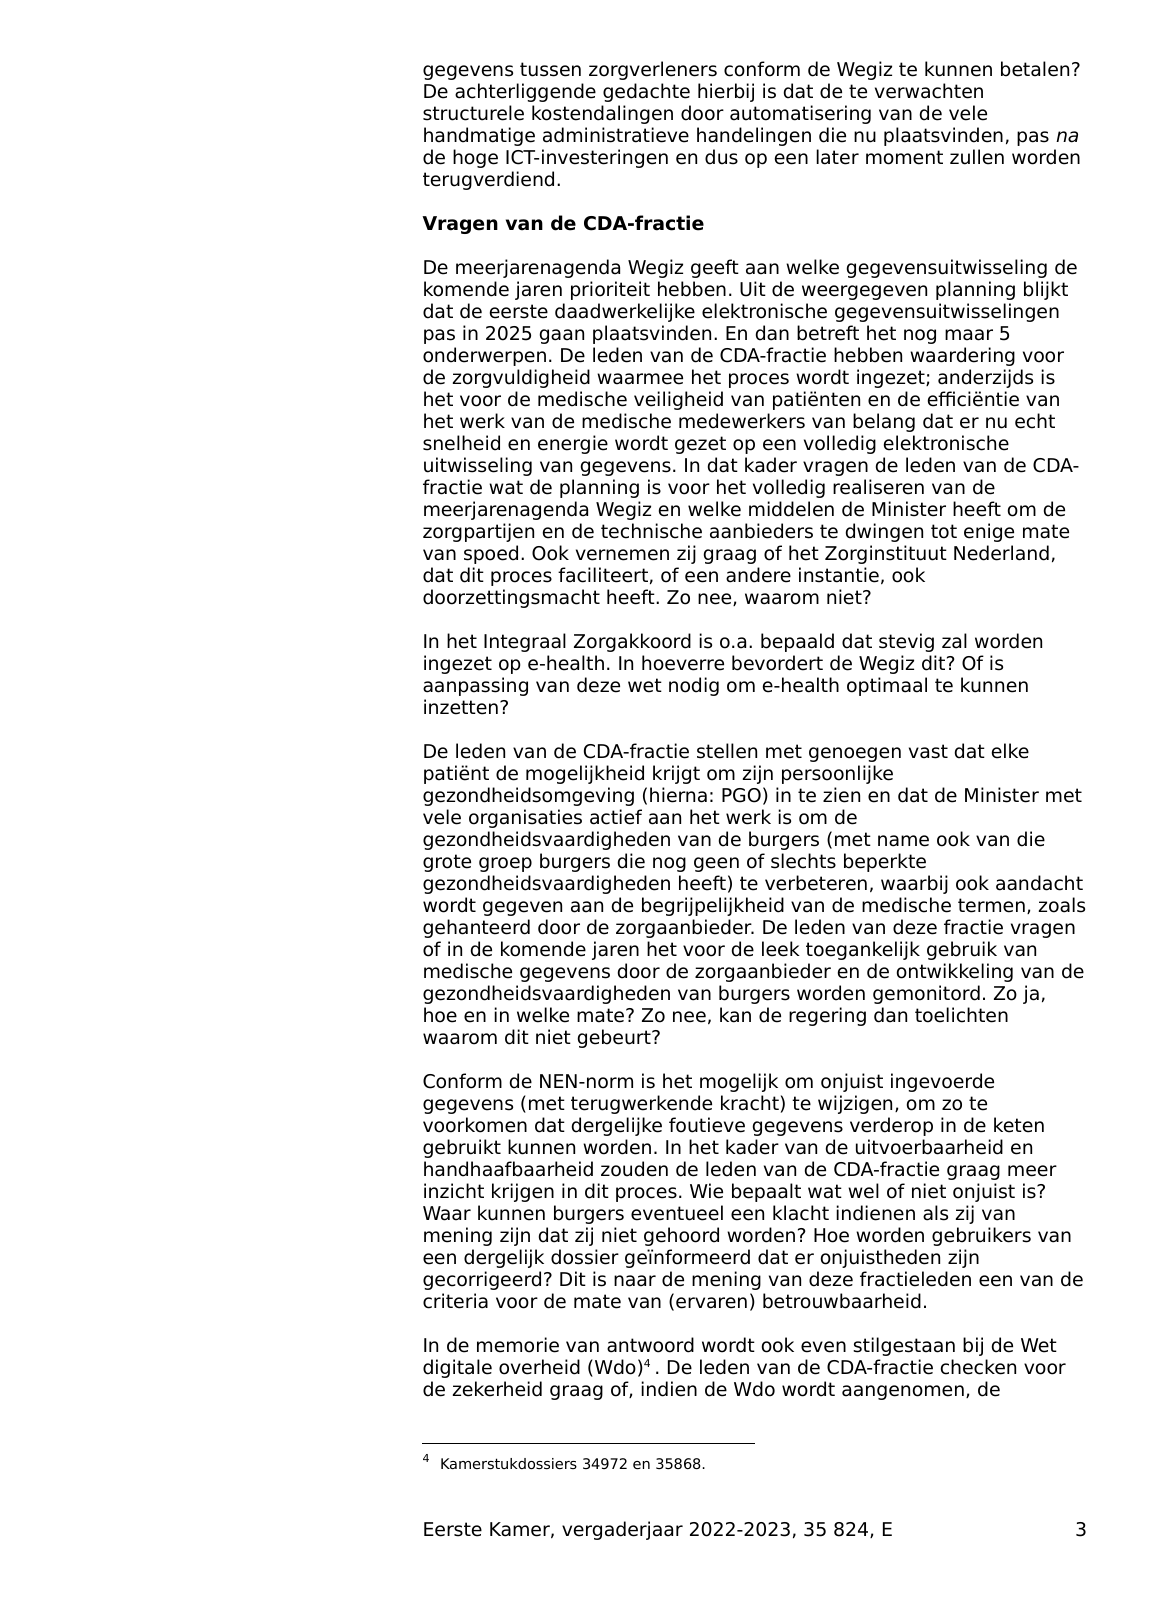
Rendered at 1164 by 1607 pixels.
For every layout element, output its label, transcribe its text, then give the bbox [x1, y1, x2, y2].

text In de memorie van antwoord wordt ook even stilgestaan bij de Wet digitale overheid (Wdo). De leden van de CDA-fractie checken voor de zekerheid graag of, indien de Wdo wordt aangenomen, de [422, 1335, 1087, 1401]
text Kamerstukdossiers 34972 en 35868. [422, 1452, 1087, 1474]
text Conform de NEN-norm is het mogelijk om onjuist ingevoerde gegevens (met terugwerkende kracht) te wijzigen, om zo te voorkomen dat dergelijke foutieve gegevens verderop in de keten gebruikt kunnen worden. In het kader van de uitvoerbaarheid en handhaafbaarheid zouden de leden van de CDA-fractie graag meer inzicht krijgen in dit proces. Wie bepaalt wat wel of niet onjuist is? Waar kunnen burgers eventueel een klacht indienen als zij van mening zijn dat zij niet gehoord worden? Hoe worden gebruikers van een dergelijk dossier geïnformeerd dat er onjuistheden zijn gecorrigeerd? Dit is naar de mening van deze fractieleden een van de criteria voor de mate van (ervaren) betrouwbaarheid. [422, 1071, 1087, 1313]
text In het Integraal Zorgakkoord is o.a. bepaald dat stevig zal worden ingezet op e-health. In hoeverre bevordert de Wegiz dit? Of is aanpassing van deze wet nodig om e-health optimaal te kunnen inzetten? [422, 631, 1087, 719]
text gegevens tussen zorgverleners conform de Wegiz te kunnen betalen? De achterliggende gedachte hierbij is dat de te verwachten structurele kostendalingen door automatisering van de vele handmatige administratieve handelingen die nu plaatsvinden, pas na de hoge ICT-investeringen en dus op een later moment zullen worden terugverdiend. [422, 59, 1087, 191]
text De leden van de CDA-fractie stellen met genoegen vast dat elke patiënt de mogelijkheid krijgt om zijn persoonlijke gezondheidsomgeving (hierna: PGO) in te zien en dat de Minister met vele organisaties actief aan het werk is om de gezondheidsvaardigheden van de burgers (met name ook van die grote groep burgers die nog geen of slechts beperkte gezondheidsvaardigheden heeft) te verbeteren, waarbij ook aandacht wordt gegeven aan de begrijpelijkheid van de medische termen, zoals gehanteerd door de zorgaanbieder. De leden van deze fractie vragen of in de komende jaren het voor de leek toegankelijk gebruik van medische gegevens door de zorgaanbieder en de ontwikkeling van de gezondheidsvaardigheden van burgers worden gemonitord. Zo ja, hoe en in welke mate? Zo nee, kan de regering dan toelichten waarom dit niet gebeurt? [422, 741, 1087, 1049]
subtitle Vragen van de CDA-fractie [422, 213, 1087, 235]
text De meerjarenagenda Wegiz geeft aan welke gegevensuitwisseling de komende jaren prioriteit hebben. Uit de weergegeven planning blijkt dat de eerste daadwerkelijke elektronische gegevensuitwisselingen pas in 2025 gaan plaatsvinden. En dan betreft het nog maar 5 onderwerpen. De leden van de CDA-fractie hebben waardering voor de zorgvuldigheid waarmee het proces wordt ingezet; anderzijds is het voor de medische veiligheid van patiënten en de efficiëntie van het werk van de medische medewerkers van belang dat er nu echt snelheid en energie wordt gezet op een volledig elektronische uitwisseling van gegevens. In dat kader vragen de leden van de CDA-fractie wat de planning is voor het volledig realiseren van de meerjarenagenda Wegiz en welke middelen de Minister heeft om de zorgpartijen en de technische aanbieders te dwingen tot enige mate van spoed. Ook vernemen zij graag of het Zorginstituut Nederland, dat dit proces faciliteert, of een andere instantie, ook doorzettingsmacht heeft. Zo nee, waarom niet? [422, 257, 1087, 609]
